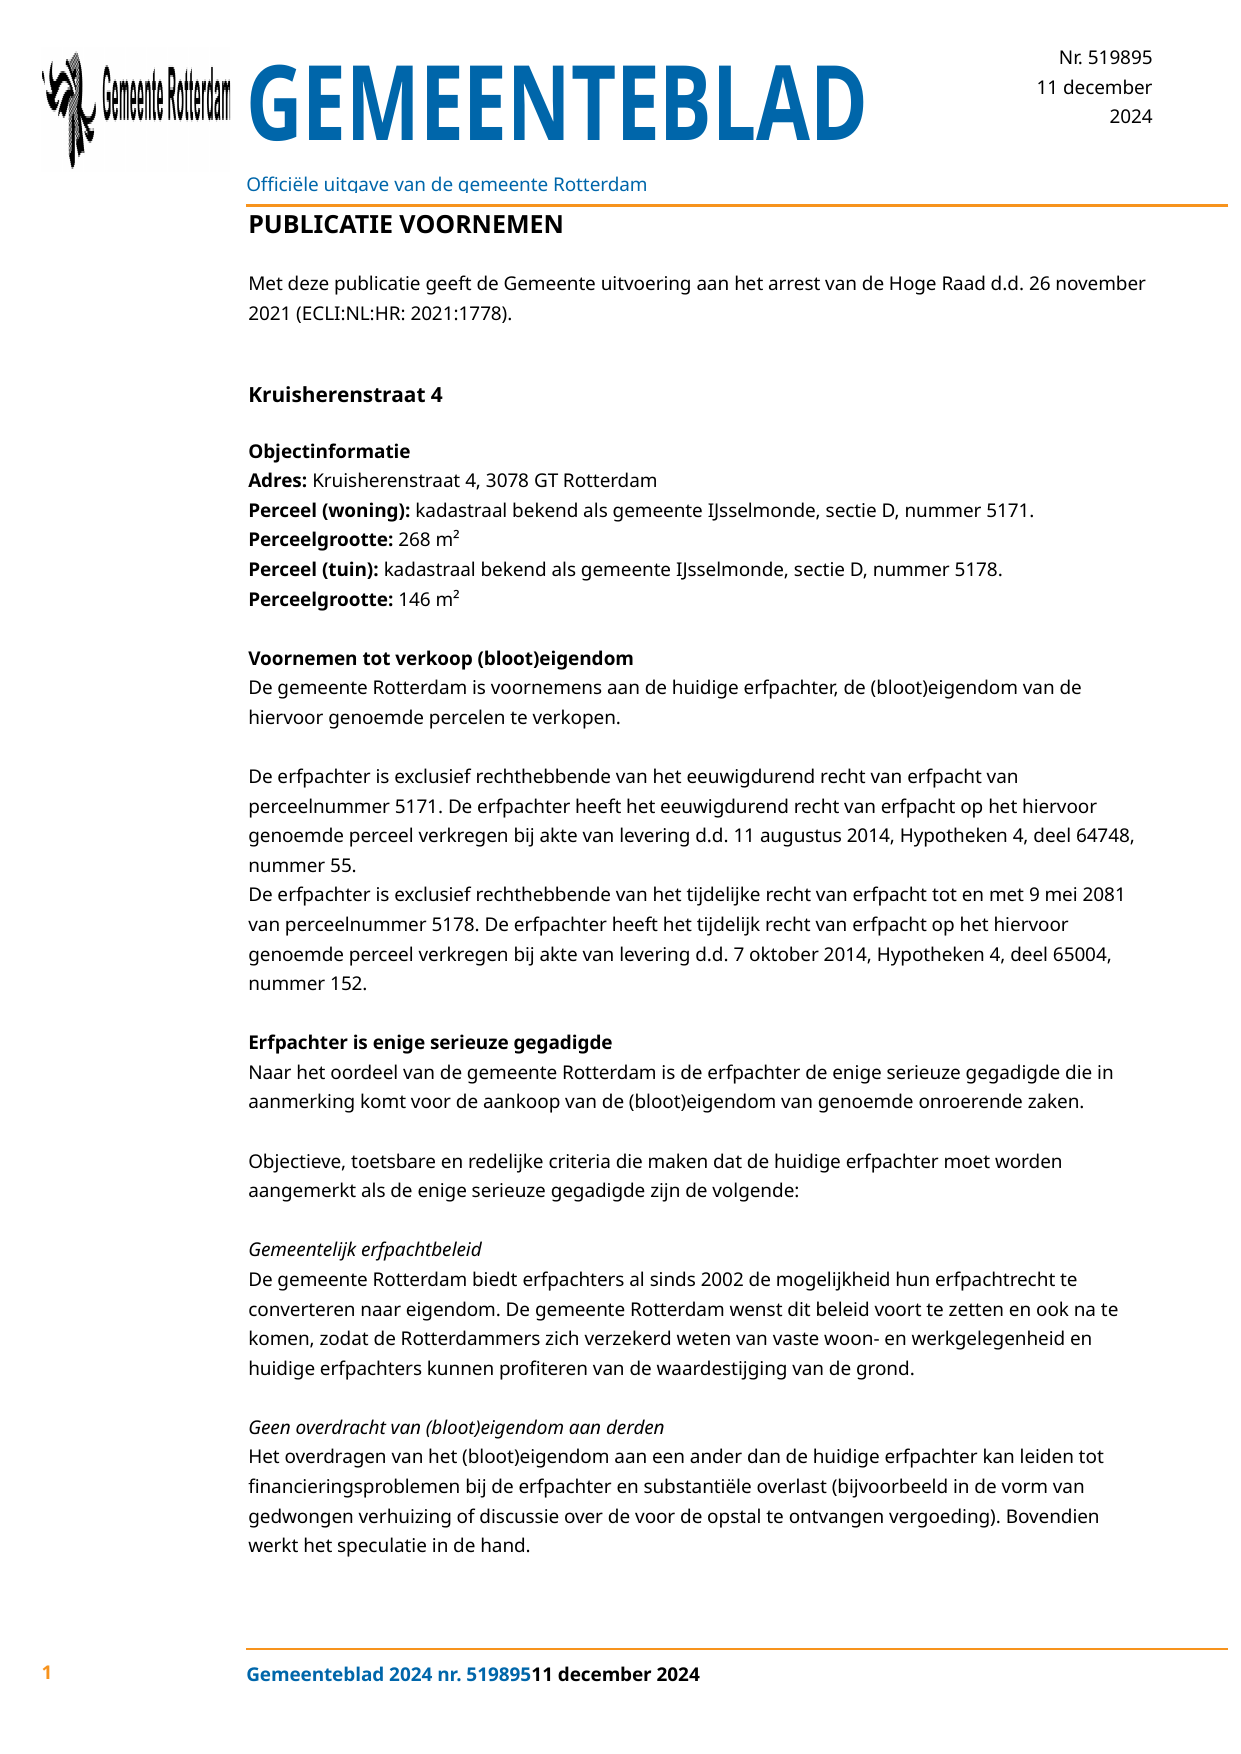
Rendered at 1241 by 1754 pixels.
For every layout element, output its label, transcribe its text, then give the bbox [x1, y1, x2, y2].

text Geen overdracht van (bloot)eigendom aan derden [248, 1414, 1152, 1440]
text De erfpachter is exclusief rechthebbende van het tijdelijke recht van erfpacht tot en met 9 mei 2081 van perceelnummer 5178. De erfpachter heeft het tijdelijk recht van erfpacht op het hiervoor genoemde perceel verkregen bij akte van levering d.d. 7 oktober 2014, Hypotheken 4, deel 65004, nummer 152. [248, 882, 1152, 996]
text Objectinformatie [248, 438, 1152, 464]
text De erfpachter is exclusief rechthebbende van het eeuwigdurend recht van erfpacht van perceelnummer 5171. De erfpachter heeft het eeuwigdurend recht van erfpacht op het hiervoor genoemde perceel verkregen bij akte van levering d.d. 11 augustus 2014, Hypotheken 4, deel 64748, nummer 55. [248, 763, 1152, 878]
text Adres: Kruisherenstraat 4, 3078 GT Rotterdam [248, 467, 1152, 493]
text De gemeente Rotterdam is voornemens aan de huidige erfpachter, de (bloot)eigendom van de hiervoor genoemde percelen te verkopen. [248, 674, 1152, 730]
text Kruisherenstraat 4 [248, 380, 1152, 408]
text PUBLICATIE VOORNEMEN [248, 207, 1152, 241]
text Met deze publicatie geeft de Gemeente uitvoering aan het arrest van de Hoge Raad d.d. 26 november 2021 (ECLI:NL:HR: 2021:1778). [248, 270, 1152, 326]
text Perceelgrootte: 146 m² [248, 586, 1152, 612]
text Gemeentelijk erfpachtbeleid [248, 1237, 1152, 1262]
picture [41, 47, 231, 172]
text Voornemen tot verkoop (bloot)eigendom [248, 645, 1152, 671]
text Perceel (woning): kadastraal bekend als gemeente IJsselmonde, sectie D, nummer 5171. [248, 497, 1152, 523]
text Objectieve, toetsbare en redelijke criteria die maken dat de huidige erfpachter moet worden aangemerkt als de enige serieuze gegadigde zijn de volgende: [248, 1148, 1152, 1203]
text De gemeente Rotterdam biedt erfpachters al sinds 2002 de mogelijkheid hun erfpachtrecht te converteren naar eigendom. De gemeente Rotterdam wenst dit beleid voort te zetten en ook na te komen, zodat de Rotterdammers zich verzekerd weten van vaste woon- en werkgelegenheid en huidige erfpachters kunnen profiteren van de waardestijging van de grond. [248, 1266, 1152, 1381]
text Perceelgrootte: 268 m² [248, 527, 1152, 552]
text Erfpachter is enige serieuze gegadigde [248, 1029, 1152, 1055]
text Perceel (tuin): kadastraal bekend als gemeente IJsselmonde, sectie D, nummer 5178. [248, 556, 1152, 582]
text Het overdragen van het (bloot)eigendom aan een ander dan de huidige erfpachter kan leiden tot financieringsproblemen bij de erfpachter en substantiële overlast (bijvoorbeeld in de vorm van gedwongen verhuizing of discussie over de voor de opstal te ontvangen vergoeding). Bovendien werkt het speculatie in de hand. [248, 1444, 1152, 1558]
text Naar het oordeel van de gemeente Rotterdam is de erfpachter de enige serieuze gegadigde die in aanmerking komt voor de aankoop van de (bloot)eigendom van genoemde onroerende zaken. [248, 1059, 1152, 1114]
